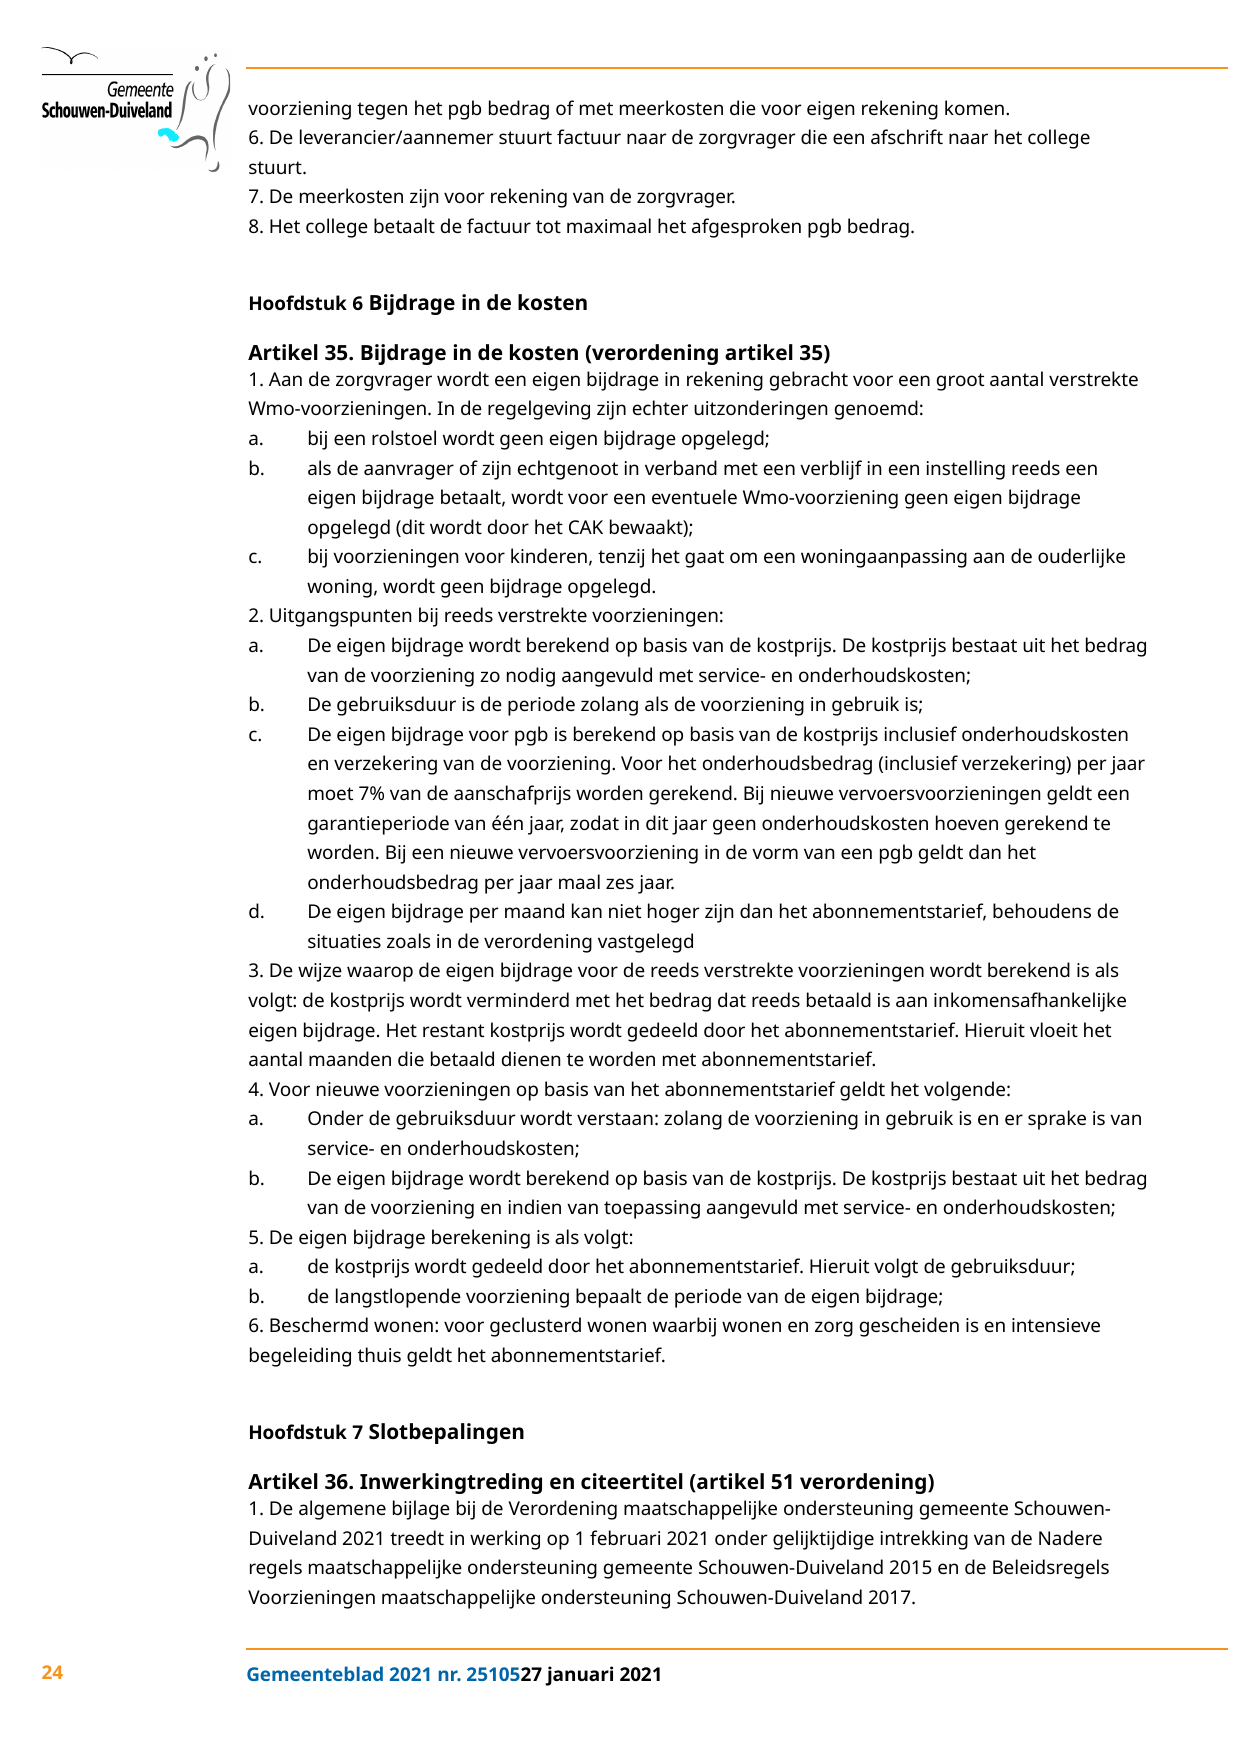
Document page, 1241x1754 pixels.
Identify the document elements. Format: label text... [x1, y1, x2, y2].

list de langstlopende voorziening bepaalt de periode van de eigen bijdrage; [248, 1283, 1152, 1309]
text Artikel 36. Inwerkingtreding en citeertitel (artikel 51 verordening) [248, 1467, 1152, 1495]
text 4. Voor nieuwe voorzieningen op basis van het abonnementstarief geldt het volgende: [248, 1076, 1152, 1102]
text Hoofdstuk 6 Bijdrage in de kosten [248, 288, 1152, 317]
list De eigen bijdrage per maand kan niet hoger zijn dan het abonnementstarief, behoudens de situaties zoals in de verordening vastgelegd [248, 898, 1152, 954]
list bij een rolstoel wordt geen eigen bijdrage opgelegd; [248, 425, 1152, 451]
list De eigen bijdrage voor pgb is berekend op basis van de kostprijs inclusief onderhoudskosten en verzekering van de voorziening. Voor het onderhoudsbedrag (inclusief verzekering) per jaar moet 7% van de aanschafprijs worden gerekend. Bij nieuwe vervoersvoorzieningen geldt een garantieperiode van één jaar, zodat in dit jaar geen onderhoudskosten hoeven gerekend te worden. Bij een nieuwe vervoersvoorziening in de vorm van een pgb geldt dan het onderhoudsbedrag per jaar maal zes jaar. [248, 721, 1152, 895]
list Onder de gebruiksduur wordt verstaan: zolang de voorziening in gebruik is en er sprake is van service- en onderhoudskosten; [248, 1106, 1152, 1161]
text 7. De meerkosten zijn voor rekening van de zorgvrager. [248, 183, 1152, 209]
text 3. De wijze waarop de eigen bijdrage voor de reeds verstrekte voorzieningen wordt berekend is als volgt: de kostprijs wordt verminderd met het bedrag dat reeds betaald is aan inkomensafhankelijke eigen bijdrage. Het restant kostprijs wordt gedeeld door het abonnementstarief. Hieruit vloeit het aantal maanden die betaald dienen te worden met abonnementstarief. [248, 958, 1152, 1072]
list als de aanvrager of zijn echtgenoot in verband met een verblijf in een instelling reeds een eigen bijdrage betaalt, wordt voor een eventuele Wmo-voorziening geen eigen bijdrage opgelegd (dit wordt door het CAK bewaakt); [248, 455, 1152, 540]
text 5. De eigen bijdrage berekening is als volgt: [248, 1224, 1152, 1250]
list De gebruiksduur is de periode zolang als de voorziening in gebruik is; [248, 691, 1152, 717]
text Artikel 35. Bijdrage in de kosten (verordening artikel 35) [248, 338, 1152, 366]
text 1. De algemene bijlage bij de Verordening maatschappelijke ondersteuning gemeente Schouwen-Duiveland 2021 treedt in werking op 1 februari 2021 onder gelijktijdige intrekking van de Nadere regels maatschappelijke ondersteuning gemeente Schouwen-Duiveland 2015 en de Beleidsregels Voorzieningen maatschappelijke ondersteuning Schouwen-Duiveland 2017. [248, 1495, 1152, 1610]
picture [41, 47, 231, 172]
text 8. Het college betaalt de factuur tot maximaal het afgesproken pgb bedrag. [248, 213, 1152, 239]
text 1. Aan de zorgvrager wordt een eigen bijdrage in rekening gebracht voor een groot aantal verstrekte Wmo-voorzieningen. In de regelgeving zijn echter uitzonderingen genoemd: [248, 366, 1152, 421]
text voorziening tegen het pgb bedrag of met meerkosten die voor eigen rekening komen. [248, 95, 1152, 121]
list bij voorzieningen voor kinderen, tenzij het gaat om een woningaanpassing aan de ouderlijke woning, wordt geen bijdrage opgelegd. [248, 543, 1152, 599]
text 6. Beschermd wonen: voor geclusterd wonen waarbij wonen en zorg gescheiden is en intensieve begeleiding thuis geldt het abonnementstarief. [248, 1313, 1152, 1368]
list de kostprijs wordt gedeeld door het abonnementstarief. Hieruit volgt de gebruiksduur; [248, 1253, 1152, 1279]
list De eigen bijdrage wordt berekend op basis van de kostprijs. De kostprijs bestaat uit het bedrag van de voorziening zo nodig aangevuld met service- en onderhoudskosten; [248, 632, 1152, 688]
text 2. Uitgangspunten bij reeds verstrekte voorzieningen: [248, 603, 1152, 628]
text Hoofdstuk 7 Slotbepalingen [248, 1417, 1152, 1446]
text 6. De leverancier/aannemer stuurt factuur naar de zorgvrager die een afschrift naar het college stuurt. [248, 124, 1152, 180]
list De eigen bijdrage wordt berekend op basis van de kostprijs. De kostprijs bestaat uit het bedrag van de voorziening en indien van toepassing aangevuld met service- en onderhoudskosten; [248, 1165, 1152, 1220]
